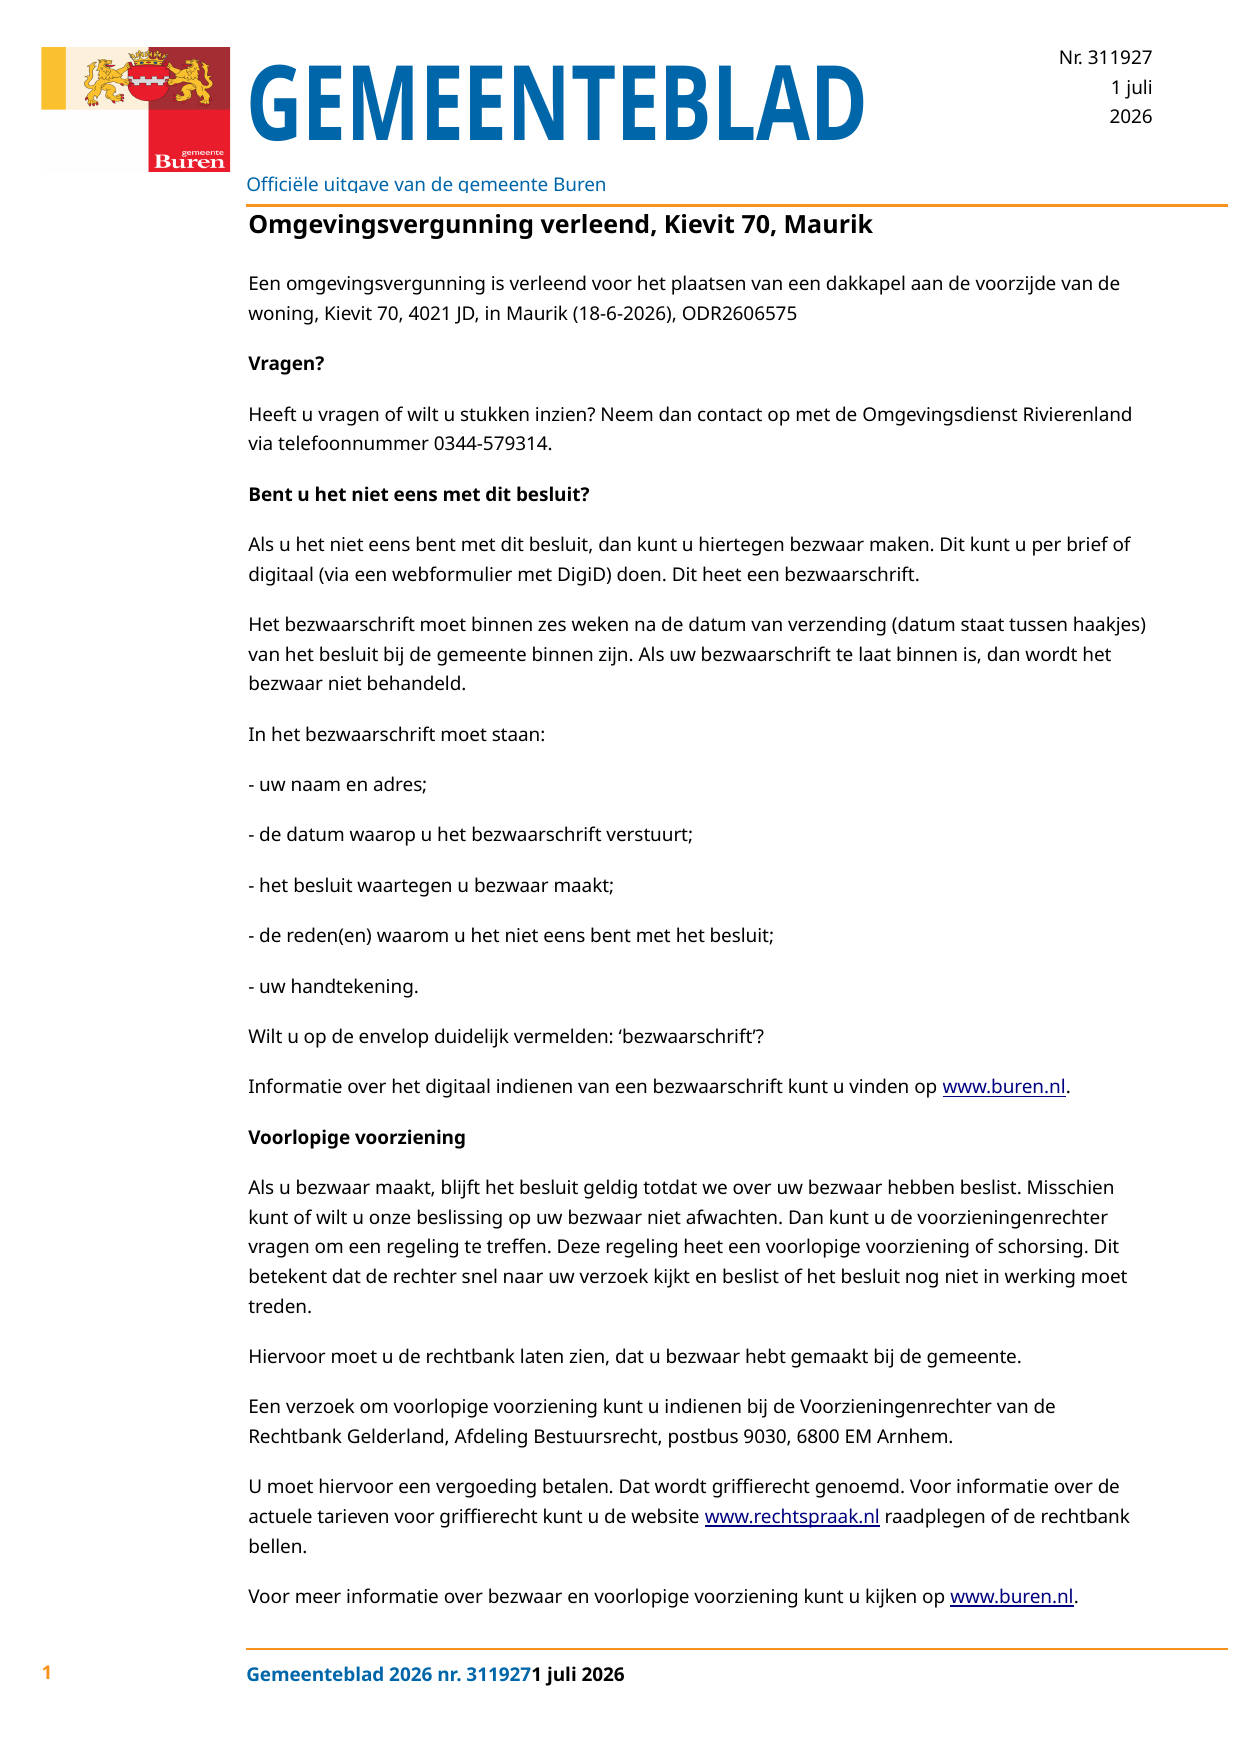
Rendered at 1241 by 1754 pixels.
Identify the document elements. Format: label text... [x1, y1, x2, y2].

text Voor meer informatie over bezwaar en voorlopige voorziening kunt u kijken op www.buren.nl. [248, 1583, 1152, 1609]
text Een verzoek om voorlopige voorziening kunt u indienen bij de Voorzieningenrechter van de Rechtbank Gelderland, Afdeling Bestuursrecht, postbus 9030, 6800 EM Arnhem. [248, 1394, 1152, 1449]
picture [41, 47, 231, 172]
text Hiervoor moet u de rechtbank laten zien, dat u bezwaar hebt gemaakt bij de gemeente. [248, 1343, 1152, 1369]
text Een omgevingsvergunning is verleend voor het plaatsen van een dakkapel aan de voorzijde van de woning, Kievit 70, 4021 JD, in Maurik (18-6-2026), ODR2606575 [248, 270, 1152, 326]
text - het besluit waartegen u bezwaar maakt; [248, 872, 1152, 898]
text U moet hiervoor een vergoeding betalen. Dat wordt griffierecht genoemd. Voor informatie over de actuele tarieven voor griffierecht kunt u de website www.rechtspraak.nl raadplegen of de rechtbank bellen. [248, 1474, 1152, 1558]
text Als u bezwaar maakt, blijft het besluit geldig totdat we over uw bezwaar hebben beslist. Misschien kunt of wilt u onze beslissing op uw bezwaar niet afwachten. Dan kunt u de voorzieningenrechter vragen om een regeling te treffen. Deze regeling heet een voorlopige voorziening of schorsing. Dit betekent dat de rechter snel naar uw verzoek kijkt en beslist of het besluit nog niet in werking moet treden. [248, 1174, 1152, 1318]
text In het bezwaarschrift moet staan: [248, 721, 1152, 746]
text - de datum waarop u het bezwaarschrift verstuurt; [248, 822, 1152, 847]
text Heeft u vragen of wilt u stukken inzien? Neem dan contact op met de Omgevingsdienst Rivierenland via telefoonnummer 0344-579314. [248, 401, 1152, 456]
text Omgevingsvergunning verleend, Kievit 70, Maurik [248, 207, 1152, 241]
text - uw naam en adres; [248, 771, 1152, 797]
text Bent u het niet eens met dit besluit? [248, 481, 1152, 506]
text Vragen? [248, 350, 1152, 376]
text - de reden(en) waarom u het niet eens bent met het besluit; [248, 922, 1152, 948]
text Informatie over het digitaal indienen van een bezwaarschrift kunt u vinden op www.buren.nl. [248, 1074, 1152, 1099]
text Het bezwaarschrift moet binnen zes weken na de datum van verzending (datum staat tussen haakjes) van het besluit bij de gemeente binnen zijn. Als uw bezwaarschrift te laat binnen is, dan wordt het bezwaar niet behandeld. [248, 611, 1152, 696]
text Als u het niet eens bent met dit besluit, dan kunt u hiertegen bezwaar maken. Dit kunt u per brief of digitaal (via een webformulier met DigiD) doen. Dit heet een bezwaarschrift. [248, 531, 1152, 586]
text Wilt u op de envelop duidelijk vermelden: ‘bezwaarschrift’? [248, 1023, 1152, 1049]
text Voorlopige voorziening [248, 1124, 1152, 1150]
text - uw handtekening. [248, 973, 1152, 998]
